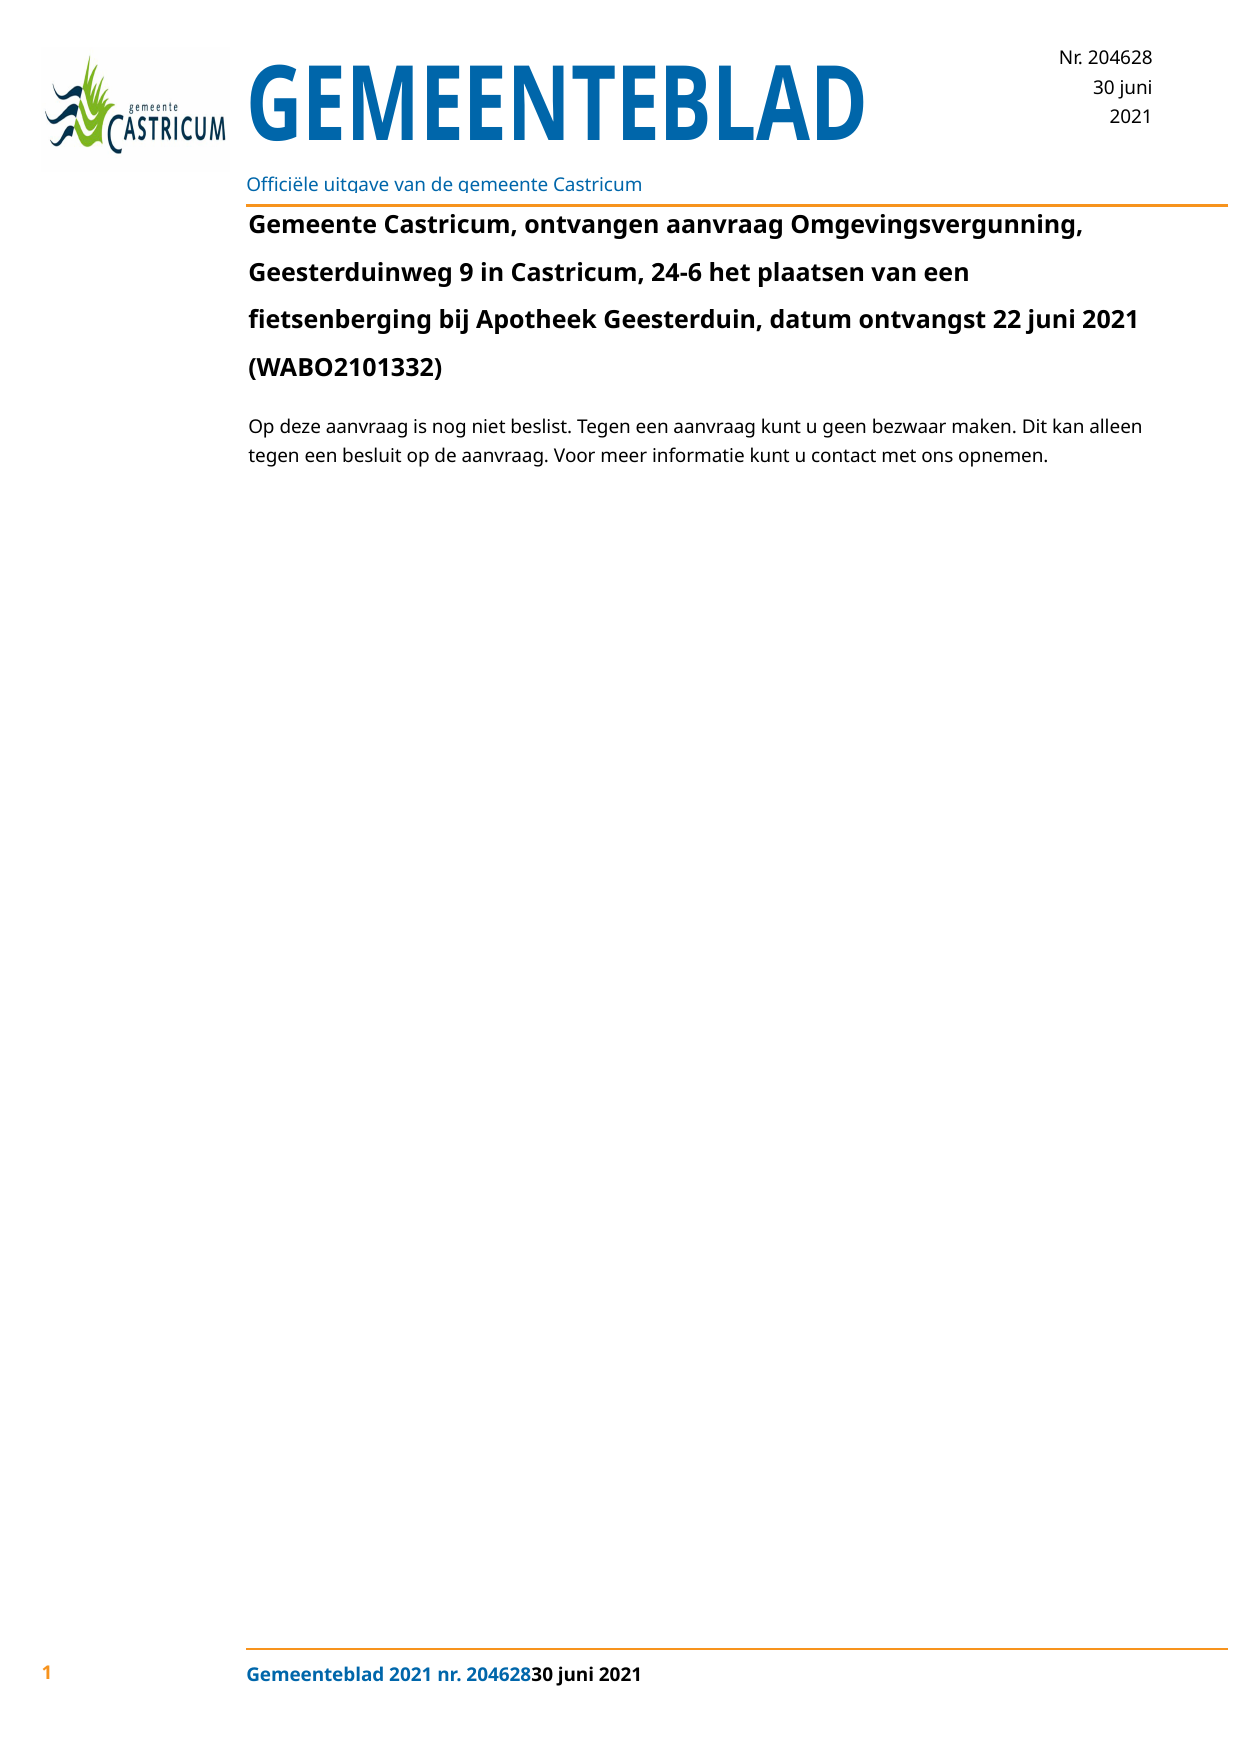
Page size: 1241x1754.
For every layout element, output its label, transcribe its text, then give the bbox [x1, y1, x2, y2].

picture [41, 47, 231, 172]
text Op deze aanvraag is nog niet beslist. Tegen een aanvraag kunt u geen bezwaar maken. Dit kan alleen tegen een besluit op de aanvraag. Voor meer informatie kunt u contact met ons opnemen. [248, 413, 1152, 468]
text Gemeente Castricum, ontvangen aanvraag Omgevingsvergunning, Geesterduinweg 9 in Castricum, 24-6 het plaatsen van een fietsenberging bij Apotheek Geesterduin, datum ontvangst 22 juni 2021 (WABO2101332) [248, 207, 1152, 384]
